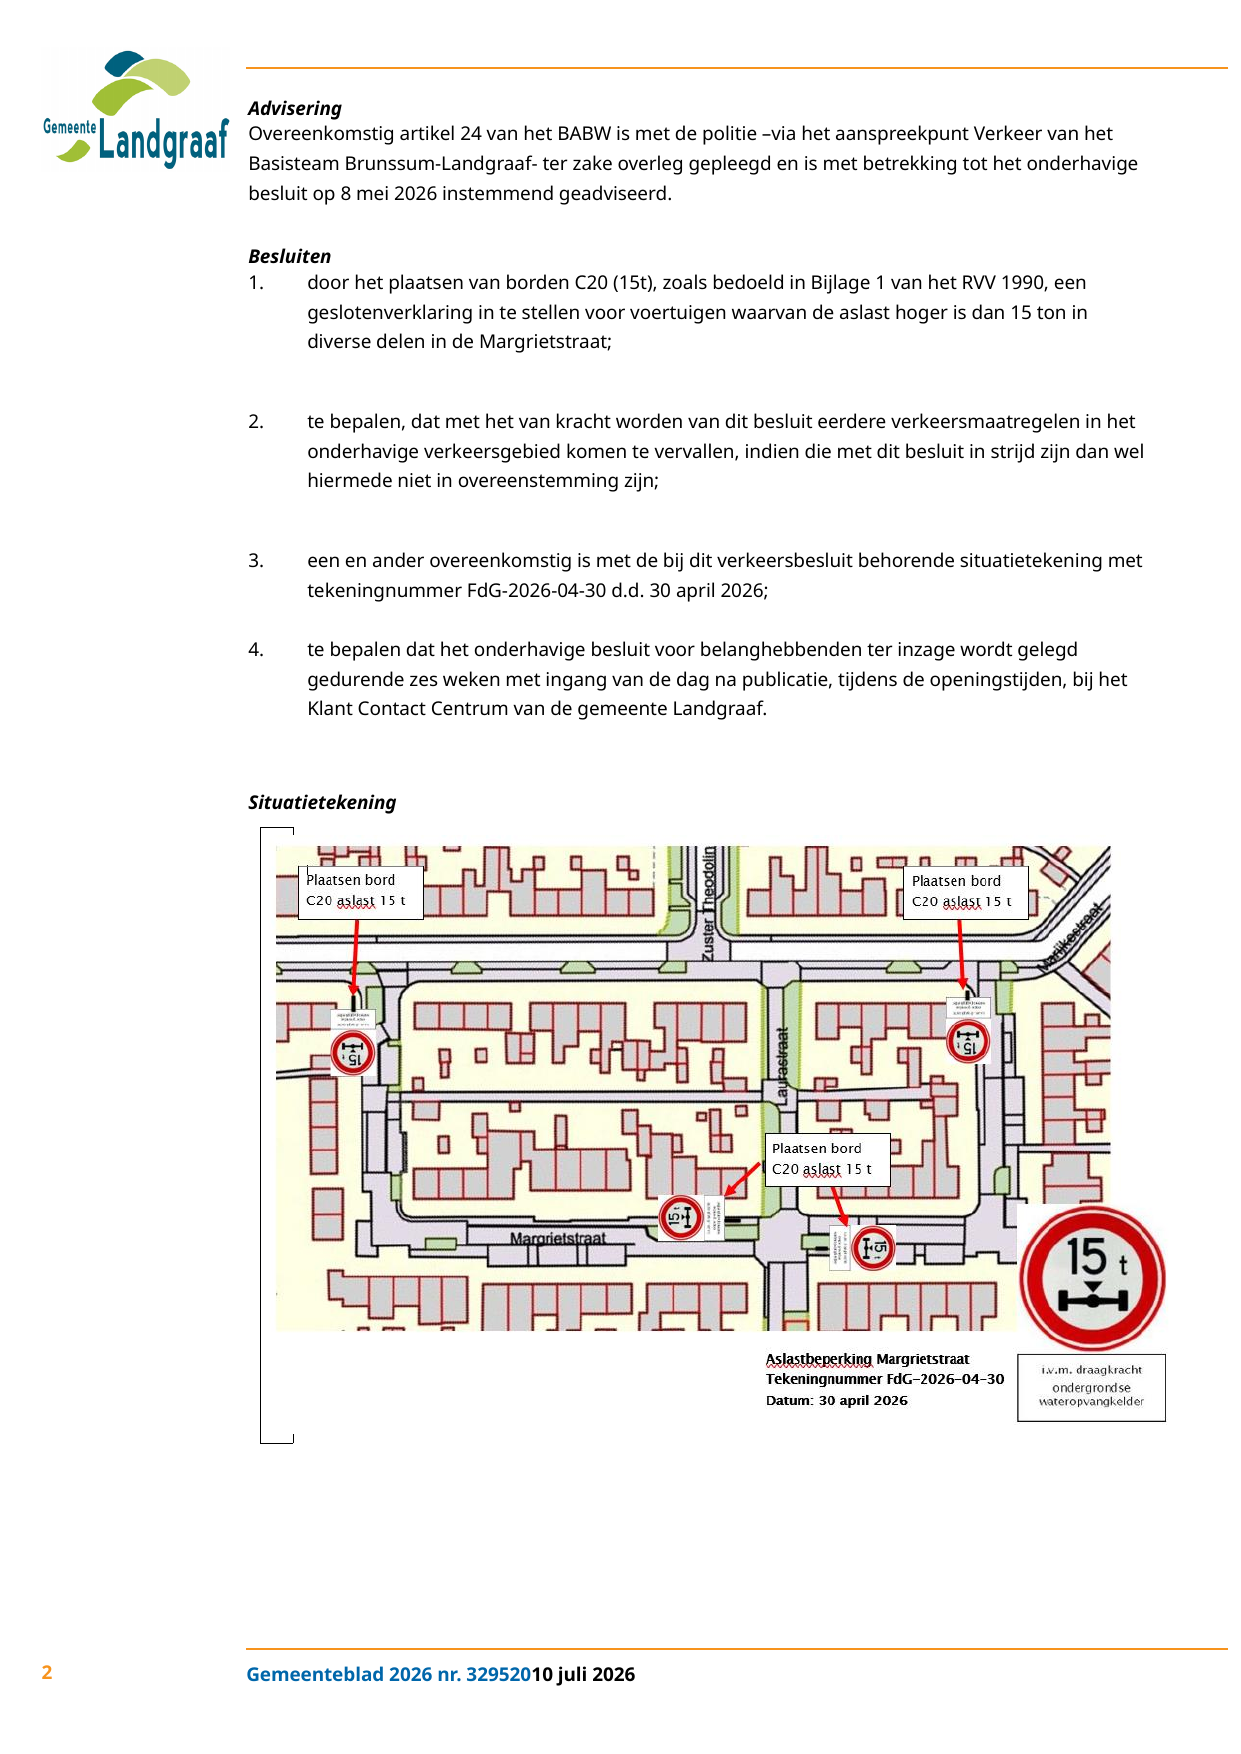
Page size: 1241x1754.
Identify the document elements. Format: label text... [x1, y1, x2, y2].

list een en ander overeenkomstig is met de bij dit verkeersbesluit behorende situatietekening met tekeningnummer FdG-2026-04-30 d.d. 30 april 2026; [248, 548, 1152, 603]
text Advisering [248, 95, 1152, 121]
text Besluiten [248, 244, 1152, 269]
list te bepalen, dat met het van kracht worden van dit besluit eerdere verkeersmaatregelen in het onderhavige verkeersgebied komen te vervallen, indien die met dit besluit in strijd zijn dan wel hiermede niet in overeenstemming zijn; [248, 408, 1152, 493]
text Situatietekening [248, 789, 1152, 815]
picture [268, 835, 1173, 1434]
list te bepalen dat het onderhavige besluit voor belanghebbenden ter inzage wordt gelegd gedurende zes weken met ingang van de dag na publicatie, tijdens de openingstijden, bij het Klant Contact Centrum van de gemeente Landgraaf. [248, 636, 1152, 721]
picture [41, 47, 231, 172]
list door het plaatsen van borden C20 (15t), zoals bedoeld in Bijlage 1 van het RVV 1990, een geslotenverklaring in te stellen voor voertuigen waarvan de aslast hoger is dan 15 ton in diverse delen in de Margrietstraat; [248, 269, 1152, 354]
text Overeenkomstig artikel 24 van het BABW is met de politie –via het aanspreekpunt Verkeer van het Basisteam Brunssum-Landgraaf- ter zake overleg gepleegd en is met betrekking tot het onderhavige besluit op 8 mei 2026 instemmend geadviseerd. [248, 121, 1152, 205]
